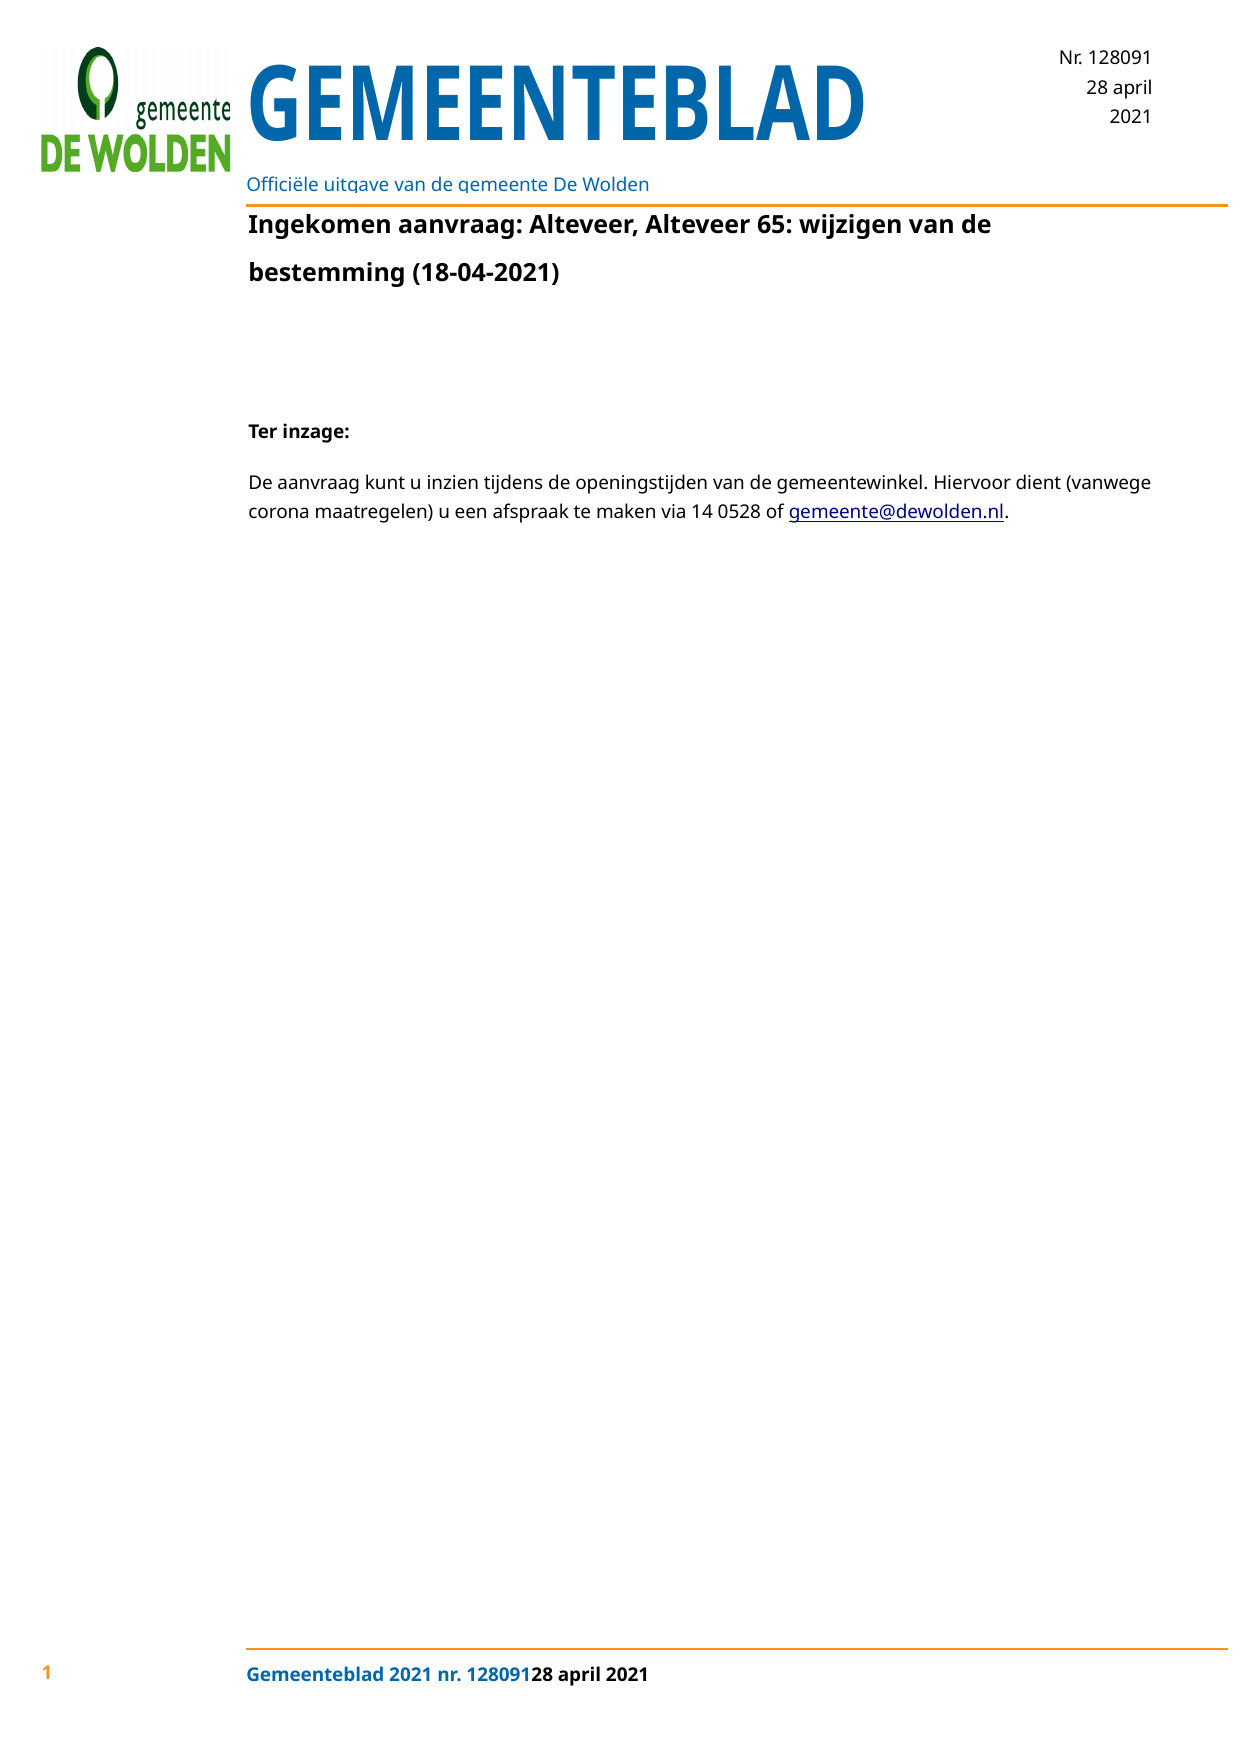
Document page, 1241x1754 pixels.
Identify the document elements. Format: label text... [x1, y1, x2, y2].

text Ingekomen aanvraag: Alteveer, Alteveer 65: wijzigen van de bestemming (18-04-2021) [248, 207, 1152, 288]
text De aanvraag kunt u inzien tijdens de openingstijden van de gemeentewinkel. Hiervoor dient (vanwege corona maatregelen) u een afspraak te maken via 14 0528 of gemeente@dewolden.nl. [248, 469, 1152, 524]
picture [41, 47, 231, 172]
text Ter inzage: [248, 419, 1152, 444]
